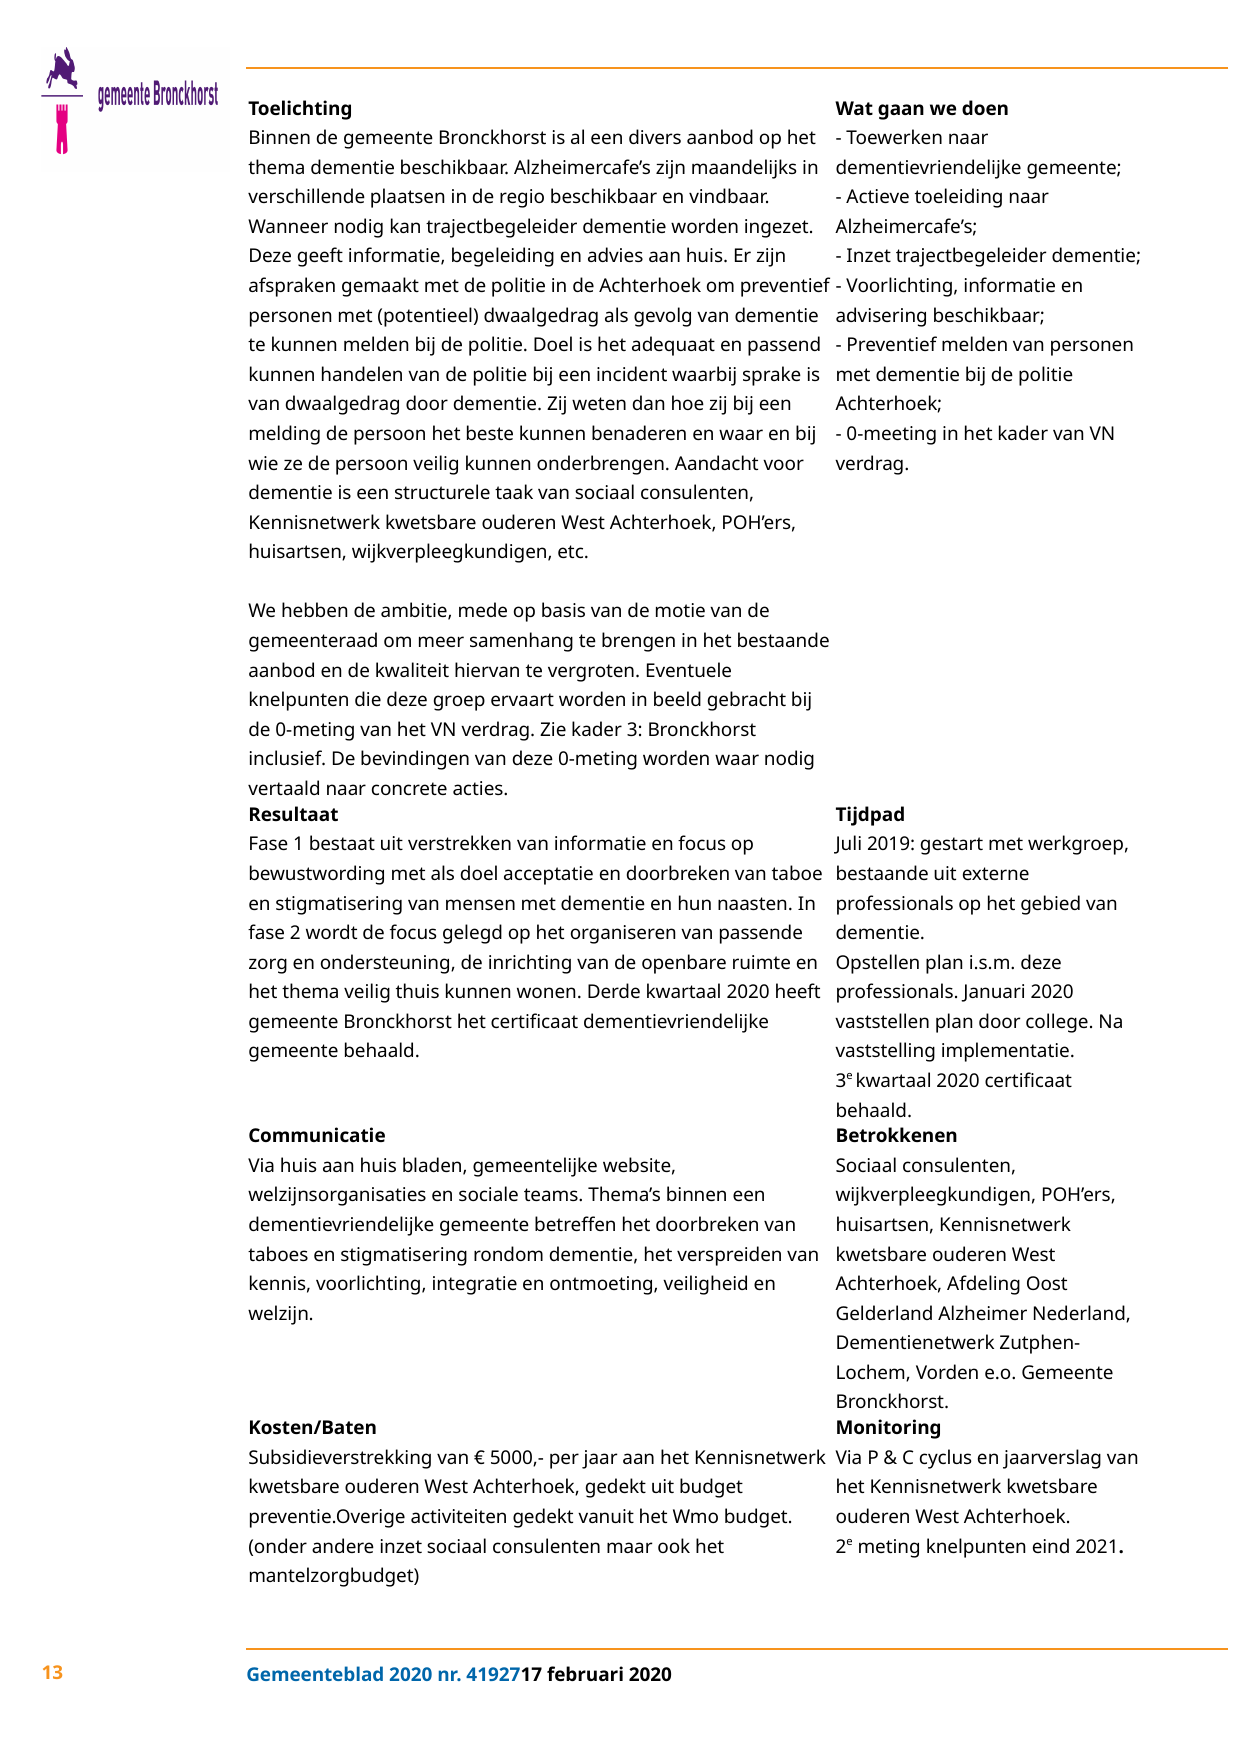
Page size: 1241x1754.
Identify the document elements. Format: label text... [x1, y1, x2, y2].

table_cell Toelichting Binnen de gemeente Bronckhorst is al een divers aanbod op het thema dementie beschikbaar. Alzheimercafe’s zijn maandelijks in verschillende plaatsen in de regio beschikbaar en vindbaar. Wanneer nodig kan trajectbegeleider dementie worden ingezet. Deze geeft informatie, begeleiding en advies aan huis. Er zijn afspraken gemaakt met de politie in de Achterhoek om preventief personen met (potentieel) dwaalgedrag als gevolg van dementie te kunnen melden bij de politie. Doel is het adequaat en passend kunnen handelen van de politie bij een incident waarbij sprake is van dwaalgedrag door dementie. Zij weten dan hoe zij bij een melding de persoon het beste kunnen benaderen en waar en bij wie ze de persoon veilig kunnen onderbrengen. Aandacht voor dementie is een structurele taak van sociaal consulenten, Kennisnetwerk kwetsbare ouderen West Achterhoek, POH’ers, huisartsen, wijkverpleegkundigen, etc. We hebben de ambitie, mede op basis van de motie van de gemeenteraad om meer samenhang te brengen in het bestaande aanbod en de kwaliteit hiervan te vergroten. Eventuele knelpunten die deze groep ervaart worden in beeld gebracht bij de 0-meting van het VN verdrag. Zie kader 3: Bronckhorst inclusief. De bevindingen van deze 0-meting worden waar nodig vertaald naar concrete acties. [248, 95, 835, 801]
table_cell Wat gaan we doen - Toewerken naar dementievriendelijke gemeente; - Actieve toeleiding naar Alzheimercafe’s; - Inzet trajectbegeleider dementie; - Voorlichting, informatie en advisering beschikbaar; - Preventief melden van personen met dementie bij de politie Achterhoek; - 0-meeting in het kader van VN verdrag. [835, 95, 1152, 801]
table_cell Kosten/Baten Subsidieverstrekking van € 5000,- per jaar aan het Kennisnetwerk kwetsbare ouderen West Achterhoek, gedekt uit budget preventie.Overige activiteiten gedekt vanuit het Wmo budget. (onder andere inzet sociaal consulenten maar ook het mantelzorgbudget) [248, 1415, 835, 1588]
table_cell Monitoring Via P & C cyclus en jaarverslag van het Kennisnetwerk kwetsbare ouderen West Achterhoek. 2e meting knelpunten eind 2021. [835, 1415, 1152, 1588]
table_cell Betrokkenen Sociaal consulenten, wijkverpleegkundigen, POH’ers, huisartsen, Kennisnetwerk kwetsbare ouderen West Achterhoek, Afdeling Oost Gelderland Alzheimer Nederland, Dementienetwerk Zutphen-Lochem, Vorden e.o. Gemeente Bronckhorst. [835, 1123, 1152, 1414]
picture [41, 47, 231, 172]
table_cell Communicatie Via huis aan huis bladen, gemeentelijke website, welzijnsorganisaties en sociale teams. Thema’s binnen een dementievriendelijke gemeente betreffen het doorbreken van taboes en stigmatisering rondom dementie, het verspreiden van kennis, voorlichting, integratie en ontmoeting, veiligheid en welzijn. [248, 1123, 835, 1414]
table_cell Tijdpad Juli 2019: gestart met werkgroep, bestaande uit externe professionals op het gebied van dementie. Opstellen plan i.s.m. deze professionals. Januari 2020 vaststellen plan door college. Na vaststelling implementatie. 3e kwartaal 2020 certificaat behaald. [835, 801, 1152, 1122]
table_cell Resultaat Fase 1 bestaat uit verstrekken van informatie en focus op bewustwording met als doel acceptatie en doorbreken van taboe en stigmatisering van mensen met dementie en hun naasten. In fase 2 wordt de focus gelegd op het organiseren van passende zorg en ondersteuning, de inrichting van de openbare ruimte en het thema veilig thuis kunnen wonen. Derde kwartaal 2020 heeft gemeente Bronckhorst het certificaat dementievriendelijke gemeente behaald. [248, 801, 835, 1122]
